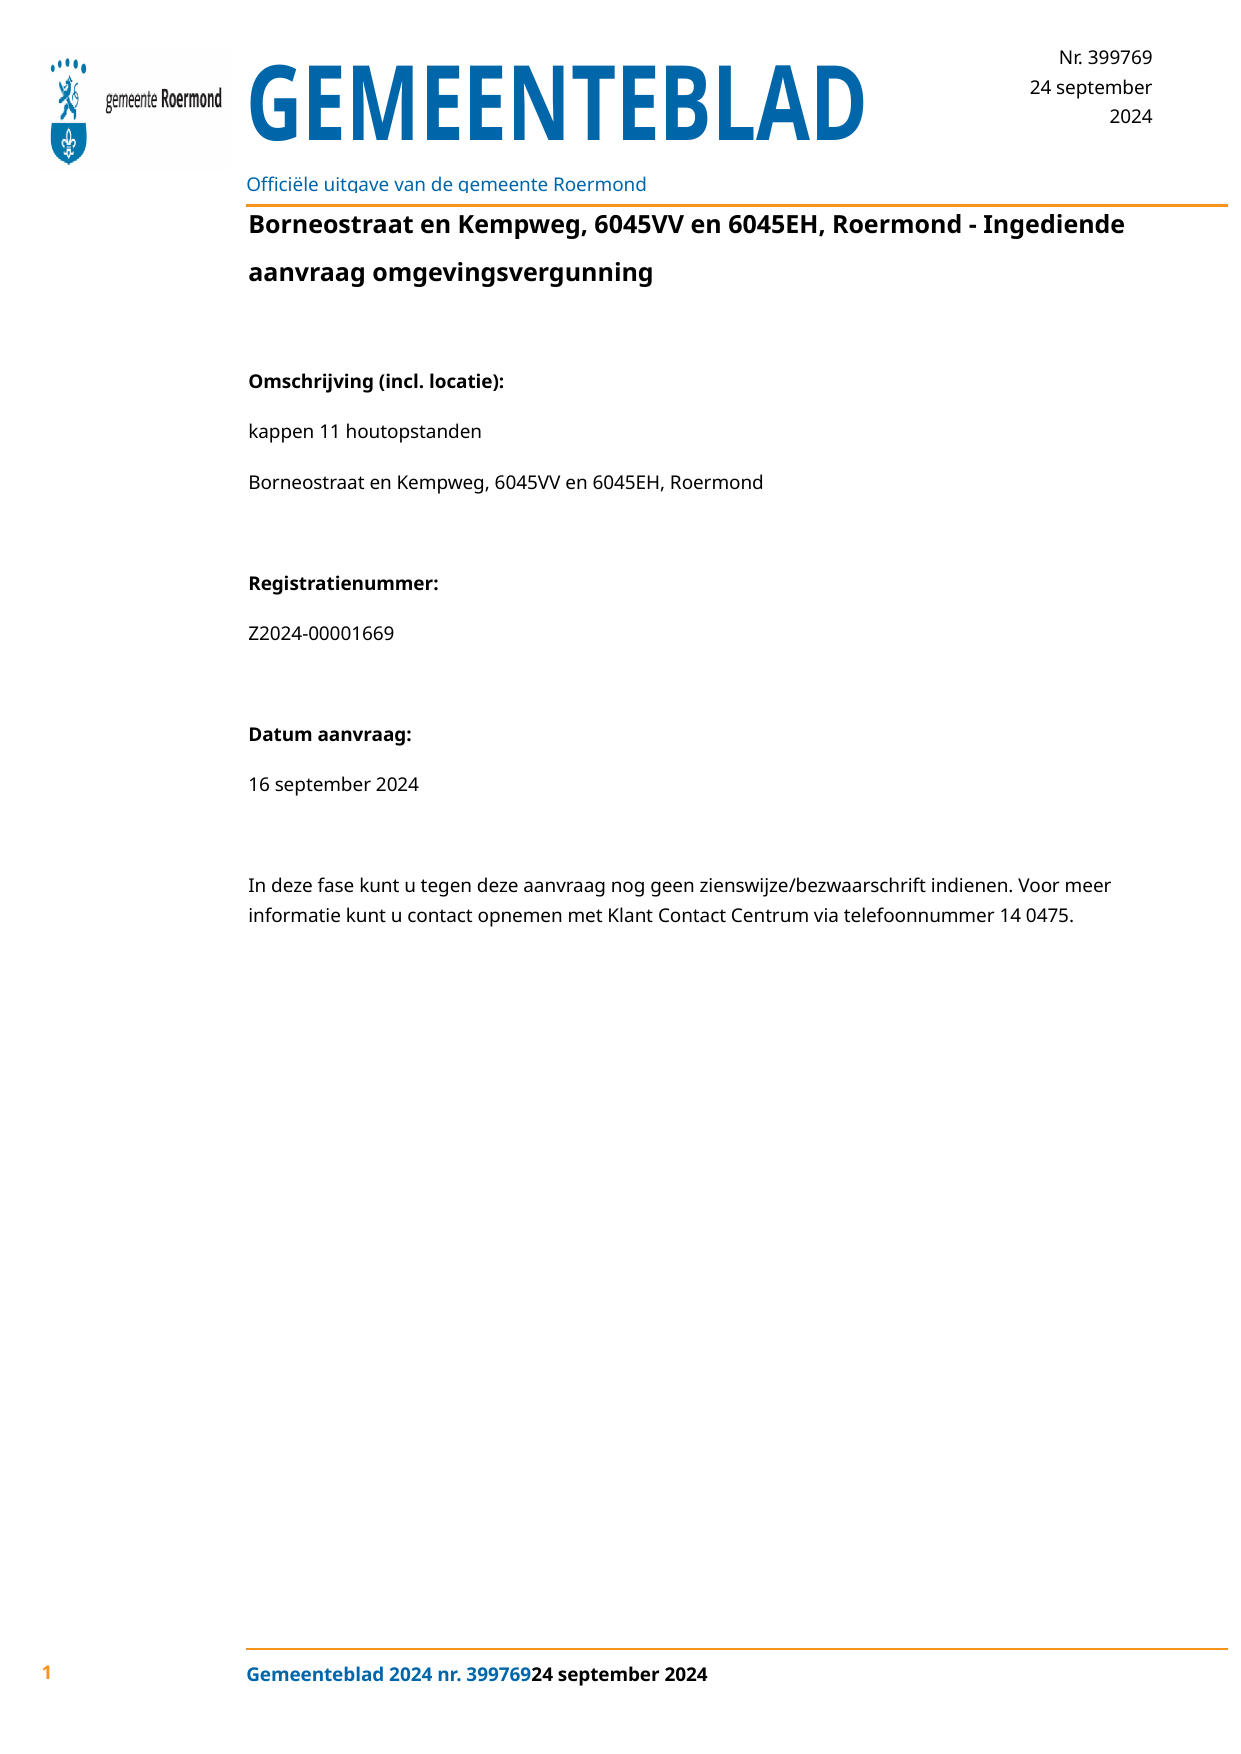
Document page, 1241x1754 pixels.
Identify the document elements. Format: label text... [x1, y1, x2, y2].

text Borneostraat en Kempweg, 6045VV en 6045EH, Roermond [248, 469, 1152, 495]
text Omschrijving (incl. locatie): [248, 368, 1152, 394]
text In deze fase kunt u tegen deze aanvraag nog geen zienswijze/bezwaarschrift indienen. Voor meer informatie kunt u contact opnemen met Klant Contact Centrum via telefoonnummer 14 0475. [248, 872, 1152, 928]
text 16 september 2024 [248, 772, 1152, 797]
text Z2024-00001669 [248, 620, 1152, 646]
text Registratienummer: [248, 570, 1152, 596]
text Datum aanvraag: [248, 721, 1152, 747]
text kappen 11 houtopstanden [248, 419, 1152, 444]
text Borneostraat en Kempweg, 6045VV en 6045EH, Roermond - Ingediende aanvraag omgevingsvergunning [248, 207, 1152, 288]
picture [41, 47, 231, 172]
